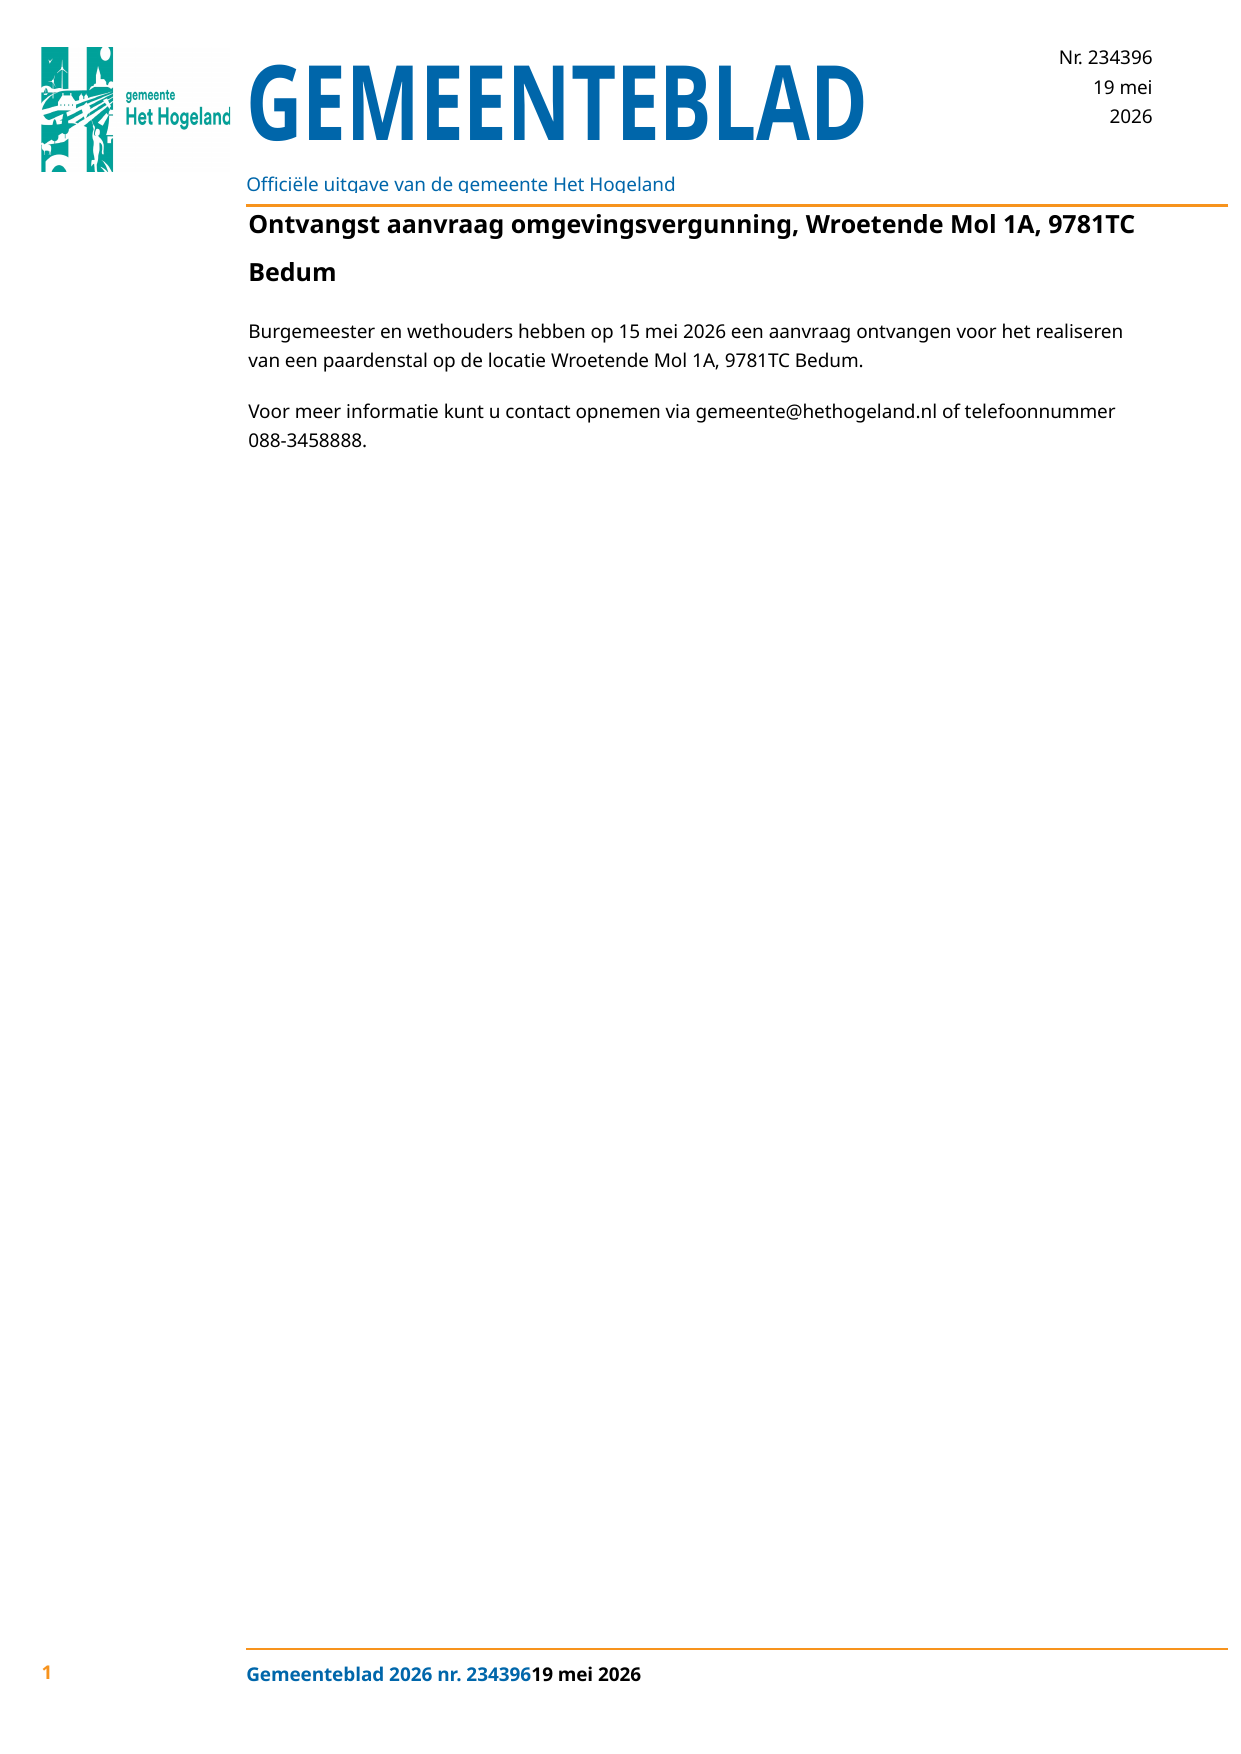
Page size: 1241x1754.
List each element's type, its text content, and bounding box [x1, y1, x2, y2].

text Ontvangst aanvraag omgevingsvergunning, Wroetende Mol 1A, 9781TC Bedum [248, 207, 1152, 288]
picture [41, 47, 231, 172]
text Voor meer informatie kunt u contact opnemen via gemeente@hethogeland.nl of telefoonnummer 088-3458888. [248, 398, 1152, 453]
text Burgemeester en wethouders hebben op 15 mei 2026 een aanvraag ontvangen voor het realiseren van een paardenstal op de locatie Wroetende Mol 1A, 9781TC Bedum. [248, 318, 1152, 373]
